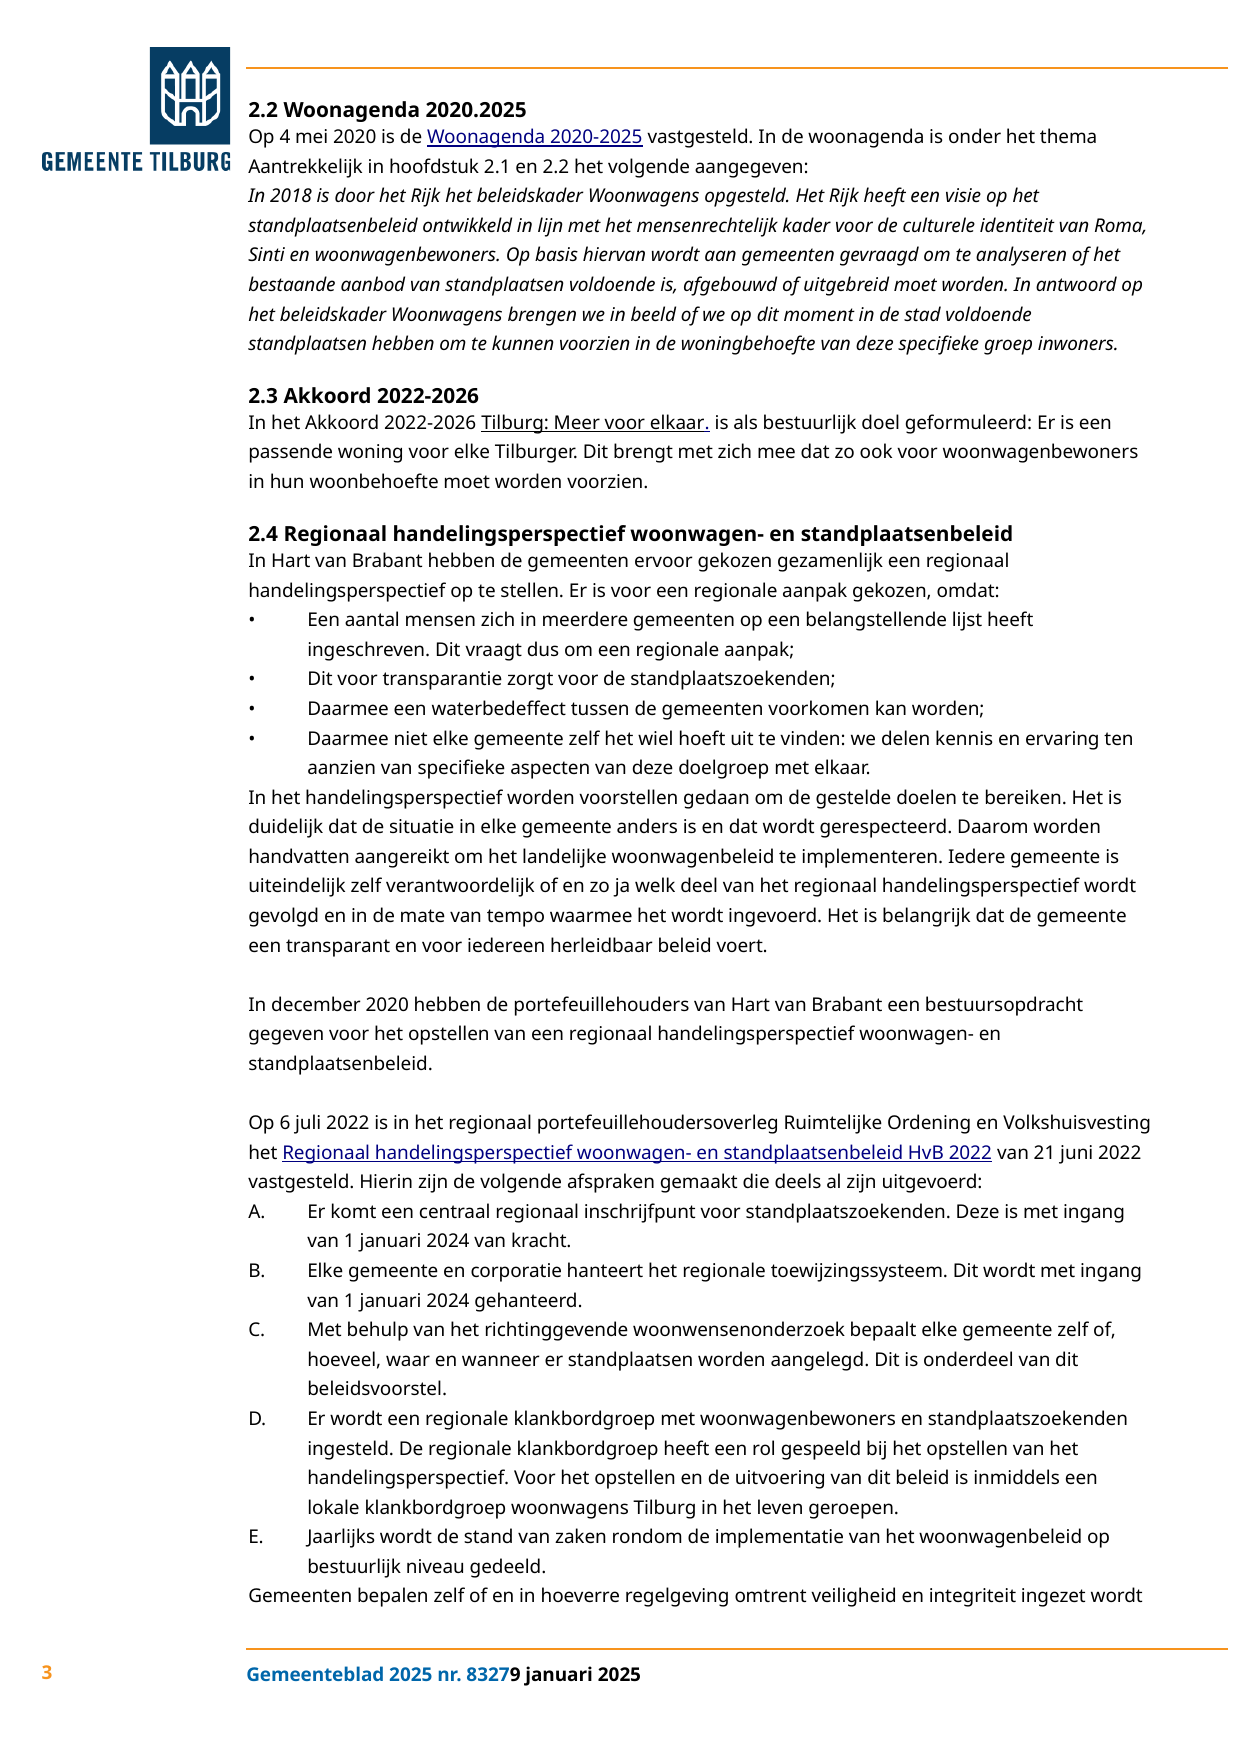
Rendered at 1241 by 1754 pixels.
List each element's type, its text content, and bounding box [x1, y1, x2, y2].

list Er wordt een regionale klankbordgroep met woonwagenbewoners en standplaatszoekenden ingesteld. De regionale klankbordgroep heeft een rol gespeeld bij het opstellen van het handelingsperspectief. Voor het opstellen en de uitvoering van dit beleid is inmiddels een lokale klankbordgroep woonwagens Tilburg in het leven geroepen. [248, 1405, 1152, 1519]
list Dit voor transparantie zorgt voor de standplaatszoekenden; [248, 666, 1152, 691]
text In 2018 is door het Rijk het beleidskader Woonwagens opgesteld. Het Rijk heeft een visie op het standplaatsenbeleid ontwikkeld in lijn met het mensenrechtelijk kader voor de culturele identiteit van Roma, Sinti en woonwagenbewoners. Op basis hiervan wordt aan gemeenten gevraagd om te analyseren of het bestaande aanbod van standplaatsen voldoende is, afgebouwd of uitgebreid moet worden. In antwoord op het beleidskader Woonwagens brengen we in beeld of we op dit moment in de stad voldoende standplaatsen hebben om te kunnen voorzien in de woningbehoefte van deze specifieke groep inwoners. [248, 182, 1152, 356]
list Elke gemeente en corporatie hanteert het regionale toewijzingssysteem. Dit wordt met ingang van 1 januari 2024 gehanteerd. [248, 1257, 1152, 1312]
text In het handelingsperspectief worden voorstellen gedaan om de gestelde doelen te bereiken. Het is duidelijk dat de situatie in elke gemeente anders is en dat wordt gerespecteerd. Daarom worden handvatten aangereikt om het landelijke woonwagenbeleid te implementeren. Iedere gemeente is uiteindelijk zelf verantwoordelijk of en zo ja welk deel van het regionaal handelingsperspectief wordt gevolgd en in de mate van tempo waarmee het wordt ingevoerd. Het is belangrijk dat de gemeente een transparant en voor iedereen herleidbaar beleid voert. [248, 784, 1152, 957]
list Daarmee een waterbedeffect tussen de gemeenten voorkomen kan worden; [248, 695, 1152, 721]
text 2.4 Regionaal handelingsperspectief woonwagen- en standplaatsenbeleid [248, 519, 1152, 547]
text In het Akkoord 2022-2026 Tilburg: Meer voor elkaar. is als bestuurlijk doel geformuleerd: Er is een passende woning voor elke Tilburger. Dit brengt met zich mee dat zo ook voor woonwagenbewoners in hun woonbehoefte moet worden voorzien. [248, 409, 1152, 494]
text In Hart van Brabant hebben de gemeenten ervoor gekozen gezamenlijk een regionaal handelingsperspectief op te stellen. Er is voor een regionale aanpak gekozen, omdat: [248, 547, 1152, 602]
text Op 4 mei 2020 is de Woonagenda 2020-2025 vastgesteld. In de woonagenda is onder het thema Aantrekkelijk in hoofdstuk 2.1 en 2.2 het volgende aangegeven: [248, 123, 1152, 178]
text In december 2020 hebben de portefeuillehouders van Hart van Brabant een bestuursopdracht gegeven voor het opstellen van een regionaal handelingsperspectief woonwagen- en standplaatsenbeleid. [248, 991, 1152, 1076]
text 2.2 Woonagenda 2020.2025 [248, 95, 1152, 123]
text Gemeenten bepalen zelf of en in hoeverre regelgeving omtrent veiligheid en integriteit ingezet wordt [248, 1583, 1152, 1608]
list Een aantal mensen zich in meerdere gemeenten op een belangstellende lijst heeft ingeschreven. Dit vraagt dus om een regionale aanpak; [248, 606, 1152, 662]
picture [41, 47, 231, 172]
list Jaarlijks wordt de stand van zaken rondom de implementatie van het woonwagenbeleid op bestuurlijk niveau gedeeld. [248, 1523, 1152, 1579]
text Op 6 juli 2022 is in het regionaal portefeuillehoudersoverleg Ruimtelijke Ordening en Volkshuisvesting het Regionaal handelingsperspectief woonwagen- en standplaatsenbeleid HvB 2022 van 21 juni 2022 vastgesteld. Hierin zijn de volgende afspraken gemaakt die deels al zijn uitgevoerd: [248, 1109, 1152, 1194]
list Daarmee niet elke gemeente zelf het wiel hoeft uit te vinden: we delen kennis en ervaring ten aanzien van specifieke aspecten van deze doelgroep met elkaar. [248, 725, 1152, 780]
list Er komt een centraal regionaal inschrijfpunt voor standplaatszoekenden. Deze is met ingang van 1 januari 2024 van kracht. [248, 1198, 1152, 1253]
list Met behulp van het richtinggevende woonwensenonderzoek bepaalt elke gemeente zelf of, hoeveel, waar en wanneer er standplaatsen worden aangelegd. Dit is onderdeel van dit beleidsvoorstel. [248, 1316, 1152, 1401]
text 2.3 Akkoord 2022-2026 [248, 381, 1152, 409]
